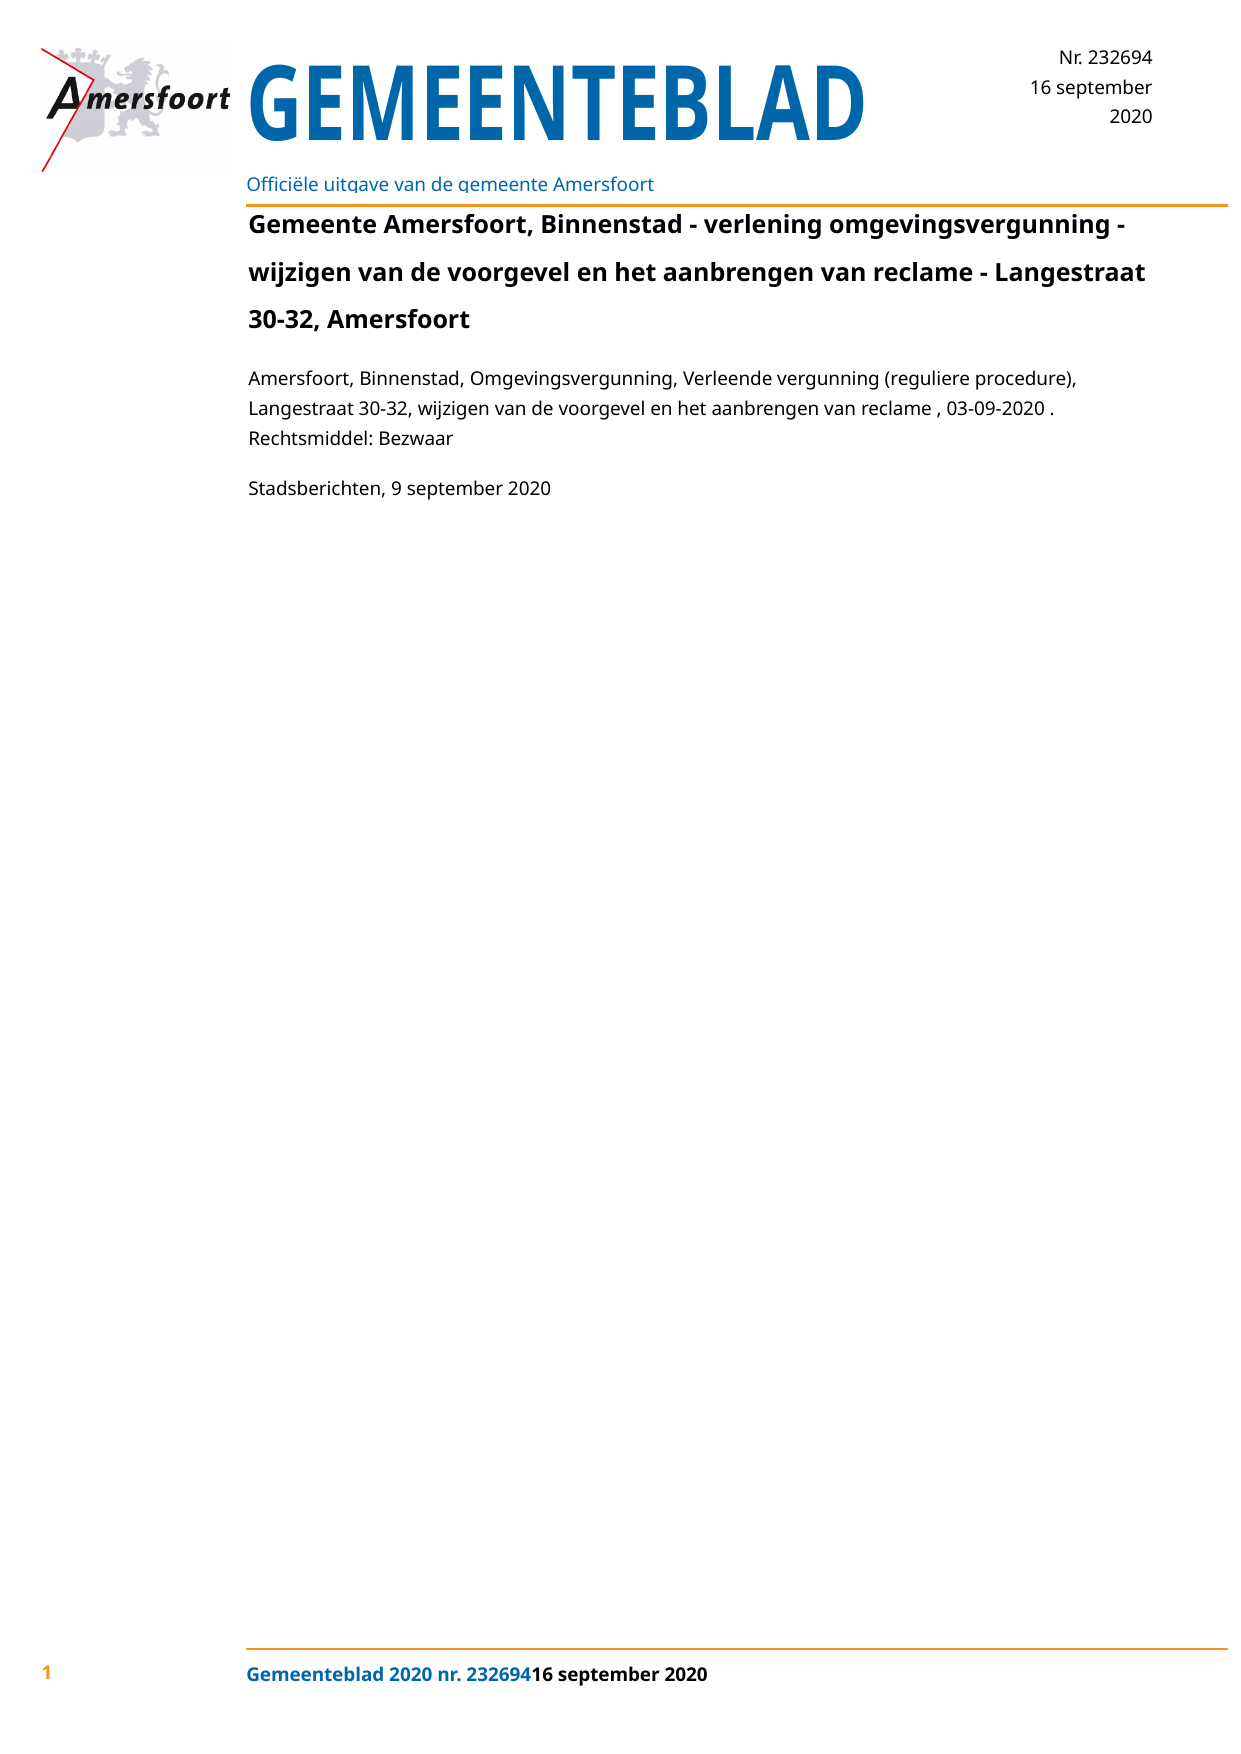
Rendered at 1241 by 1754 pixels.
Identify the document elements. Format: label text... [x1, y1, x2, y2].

text Stadsberichten, 9 september 2020 [248, 475, 1152, 501]
text Gemeente Amersfoort, Binnenstad - verlening omgevingsvergunning - wijzigen van de voorgevel en het aanbrengen van reclame - Langestraat 30-32, Amersfoort [248, 207, 1152, 336]
text Amersfoort, Binnenstad, Omgevingsvergunning, Verleende vergunning (reguliere procedure), Langestraat 30-32, wijzigen van de voorgevel en het aanbrengen van reclame , 03-09-2020 . Rechtsmiddel: Bezwaar [248, 366, 1152, 450]
picture [41, 47, 231, 172]
